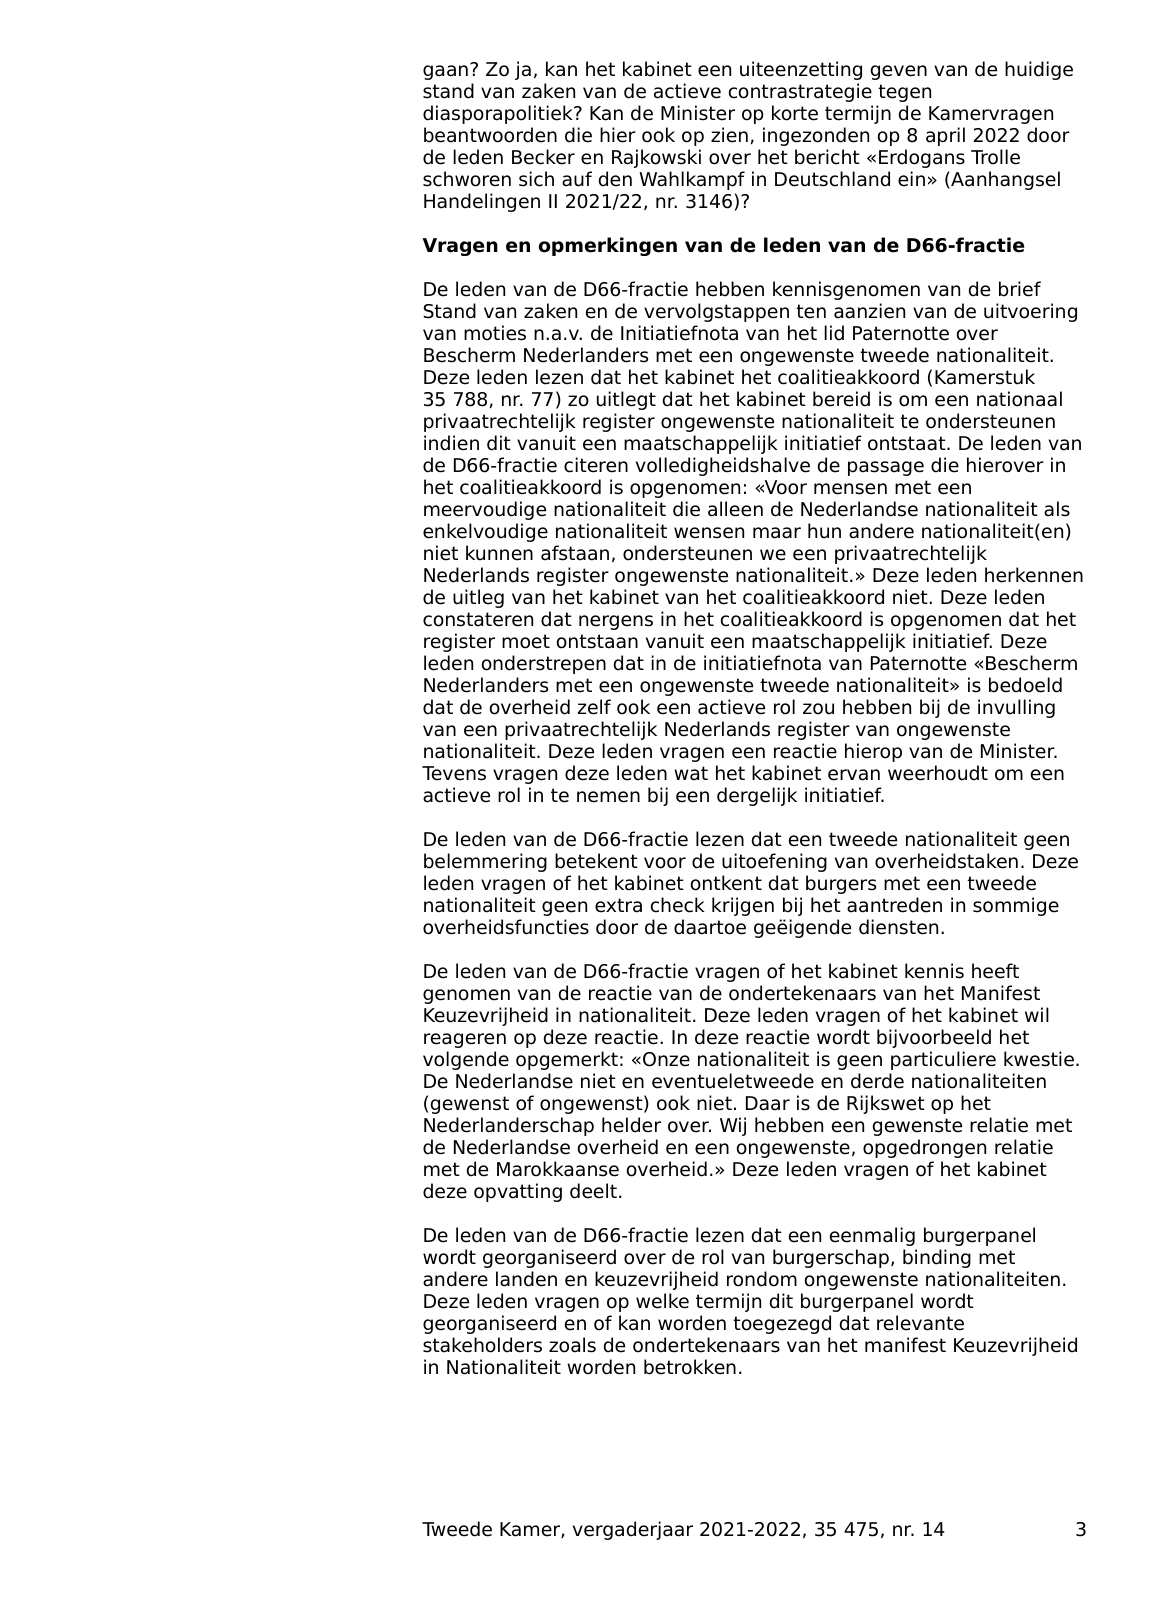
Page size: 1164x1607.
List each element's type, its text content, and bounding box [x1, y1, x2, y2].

text De leden van de D66-fractie lezen dat een tweede nationaliteit geen belemmering betekent voor de uitoefening van overheidstaken. Deze leden vragen of het kabinet ontkent dat burgers met een tweede nationaliteit geen extra check krijgen bij het aantreden in sommige overheidsfuncties door de daartoe geëigende diensten. [422, 829, 1087, 939]
subtitle Vragen en opmerkingen van de leden van de D66-fractie [422, 235, 1087, 257]
text De leden van de D66-fractie hebben kennisgenomen van de brief Stand van zaken en de vervolgstappen ten aanzien van de uitvoering van moties n.a.v. de Initiatiefnota van het lid Paternotte over Bescherm Nederlanders met een ongewenste tweede nationaliteit. Deze leden lezen dat het kabinet het coalitieakkoord (Kamerstuk 35 788, nr. 77) zo uitlegt dat het kabinet bereid is om een nationaal privaatrechtelijk register ongewenste nationaliteit te ondersteunen indien dit vanuit een maatschappelijk initiatief ontstaat. De leden van de D66-fractie citeren volledigheidshalve de passage die hierover in het coalitieakkoord is opgenomen: «Voor mensen met een meervoudige nationaliteit die alleen de Nederlandse nationaliteit als enkelvoudige nationaliteit wensen maar hun andere nationaliteit(en) niet kunnen afstaan, ondersteunen we een privaatrechtelijk Nederlands register ongewenste nationaliteit.» Deze leden herkennen de uitleg van het kabinet van het coalitieakkoord niet. Deze leden constateren dat nergens in het coalitieakkoord is opgenomen dat het register moet ontstaan vanuit een maatschappelijk initiatief. Deze leden onderstrepen dat in de initiatiefnota van Paternotte «Bescherm Nederlanders met een ongewenste tweede nationaliteit» is bedoeld dat de overheid zelf ook een actieve rol zou hebben bij de invulling van een privaatrechtelijk Nederlands register van ongewenste nationaliteit. Deze leden vragen een reactie hierop van de Minister. Tevens vragen deze leden wat het kabinet ervan weerhoudt om een actieve rol in te nemen bij een dergelijk initiatief. [422, 279, 1087, 807]
text De leden van de D66-fractie vragen of het kabinet kennis heeft genomen van de reactie van de ondertekenaars van het Manifest Keuzevrijheid in nationaliteit. Deze leden vragen of het kabinet wil reageren op deze reactie. In deze reactie wordt bijvoorbeeld het volgende opgemerkt: «Onze nationaliteit is geen particuliere kwestie. De Nederlandse niet en eventueletweede en derde nationaliteiten (gewenst of ongewenst) ook niet. Daar is de Rijkswet op het Nederlanderschap helder over. Wij hebben een gewenste relatie met de Nederlandse overheid en een ongewenste, opgedrongen relatie met de Marokkaanse overheid.» Deze leden vragen of het kabinet deze opvatting deelt. [422, 961, 1087, 1203]
text gaan? Zo ja, kan het kabinet een uiteenzetting geven van de huidige stand van zaken van de actieve contrastrategie tegen diasporapolitiek? Kan de Minister op korte termijn de Kamervragen beantwoorden die hier ook op zien, ingezonden op 8 april 2022 door de leden Becker en Rajkowski over het bericht «Erdogans Trolle schworen sich auf den Wahlkampf in Deutschland ein» (Aanhangsel Handelingen II 2021/22, nr. 3146)? [422, 59, 1087, 213]
text De leden van de D66-fractie lezen dat een eenmalig burgerpanel wordt georganiseerd over de rol van burgerschap, binding met andere landen en keuzevrijheid rondom ongewenste nationaliteiten. Deze leden vragen op welke termijn dit burgerpanel wordt georganiseerd en of kan worden toegezegd dat relevante stakeholders zoals de ondertekenaars van het manifest Keuzevrijheid in Nationaliteit worden betrokken. [422, 1225, 1087, 1379]
